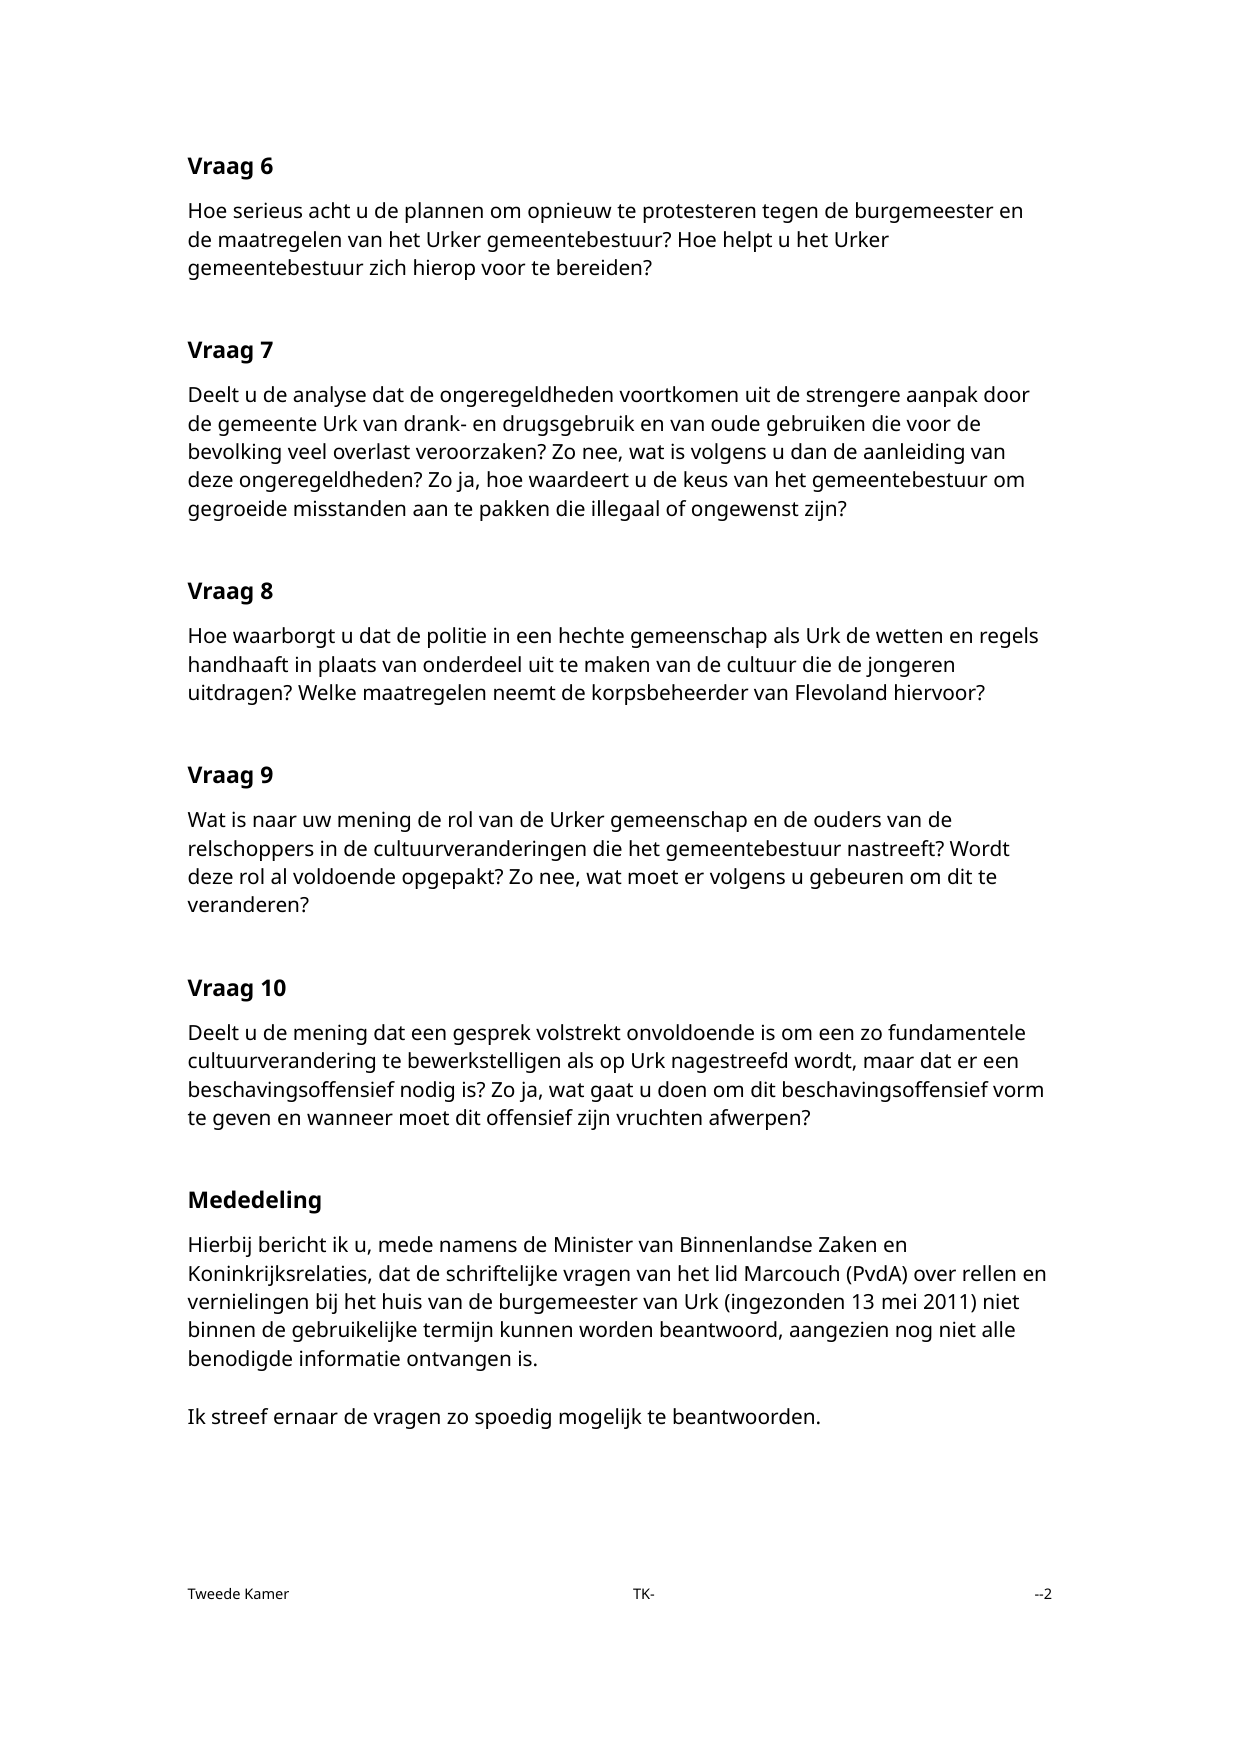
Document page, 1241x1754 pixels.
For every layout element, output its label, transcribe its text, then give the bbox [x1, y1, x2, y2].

subtitle Vraag 8 [187, 575, 1053, 606]
subtitle Vraag 9 [187, 759, 1053, 790]
text Deelt u de analyse dat de ongeregeldheden voortkomen uit de strengere aanpak door de gemeente Urk van drank- en drugsgebruik en van oude gebruiken die voor de bevolking veel overlast veroorzaken? Zo nee, wat is volgens u dan de aanleiding van deze ongeregeldheden? Zo ja, hoe waardeert u de keus van het gemeentebestuur om gegroeide misstanden aan te pakken die illegaal of ongewenst zijn? [187, 380, 1053, 522]
subtitle Vraag 6 [187, 150, 1053, 181]
subtitle Vraag 7 [187, 334, 1053, 365]
subtitle Mededeling [187, 1184, 1053, 1215]
subtitle Vraag 10 [187, 972, 1053, 1003]
text Hoe waarborgt u dat de politie in een hechte gemeenschap als Urk de wetten en regels handhaaft in plaats van onderdeel uit te maken van de cultuur die de jongeren uitdragen? Welke maatregelen neemt de korpsbeheerder van Flevoland hiervoor? [187, 621, 1053, 707]
text Hierbij bericht ik u, mede namens de Minister van Binnenlandse Zaken en Koninkrijksrelaties, dat de schriftelijke vragen van het lid Marcouch (PvdA) over rellen en vernielingen bij het huis van de burgemeester van Urk (ingezonden 13 mei 2011) niet binnen de gebruikelijke termijn kunnen worden beantwoord, aangezien nog niet alle benodigde informatie ontvangen is. [187, 1230, 1053, 1372]
text Deelt u de mening dat een gesprek volstrekt onvoldoende is om een zo fundamentele cultuurverandering te bewerkstelligen als op Urk nagestreefd wordt, maar dat er een beschavingsoffensief nodig is? Zo ja, wat gaat u doen om dit beschavingsoffensief vorm te geven en wanneer moet dit offensief zijn vruchten afwerpen? [187, 1018, 1053, 1132]
text Ik streef ernaar de vragen zo spoedig mogelijk te beantwoorden. [187, 1402, 1053, 1431]
text Wat is naar uw mening de rol van de Urker gemeenschap en de ouders van de relschoppers in de cultuurveranderingen die het gemeentebestuur nastreeft? Wordt deze rol al voldoende opgepakt? Zo nee, wat moet er volgens u gebeuren om dit te veranderen? [187, 805, 1053, 919]
text Hoe serieus acht u de plannen om opnieuw te protesteren tegen de burgemeester en de maatregelen van het Urker gemeentebestuur? Hoe helpt u het Urker gemeentebestuur zich hierop voor te bereiden? [187, 196, 1053, 282]
